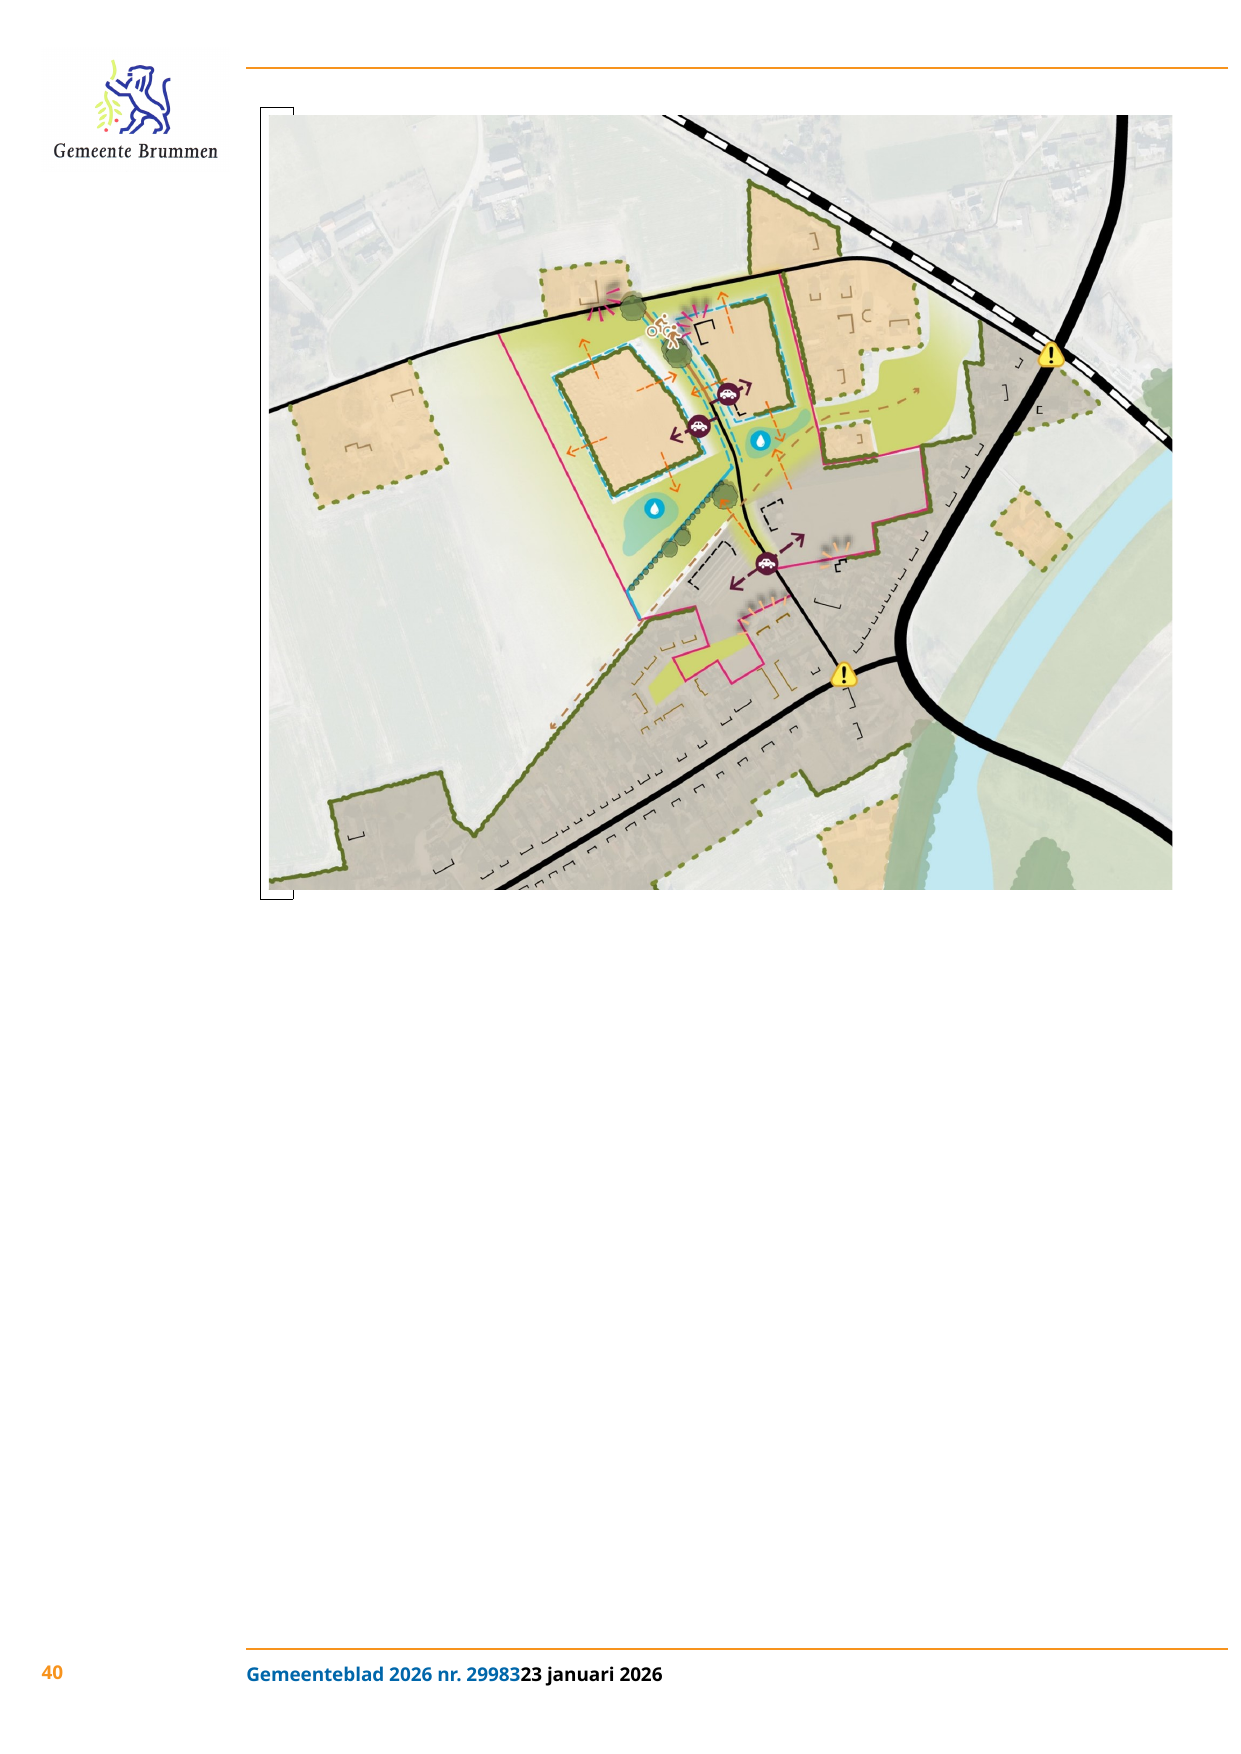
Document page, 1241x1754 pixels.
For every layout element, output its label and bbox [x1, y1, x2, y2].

picture [268, 115, 1173, 890]
picture [41, 47, 231, 172]
